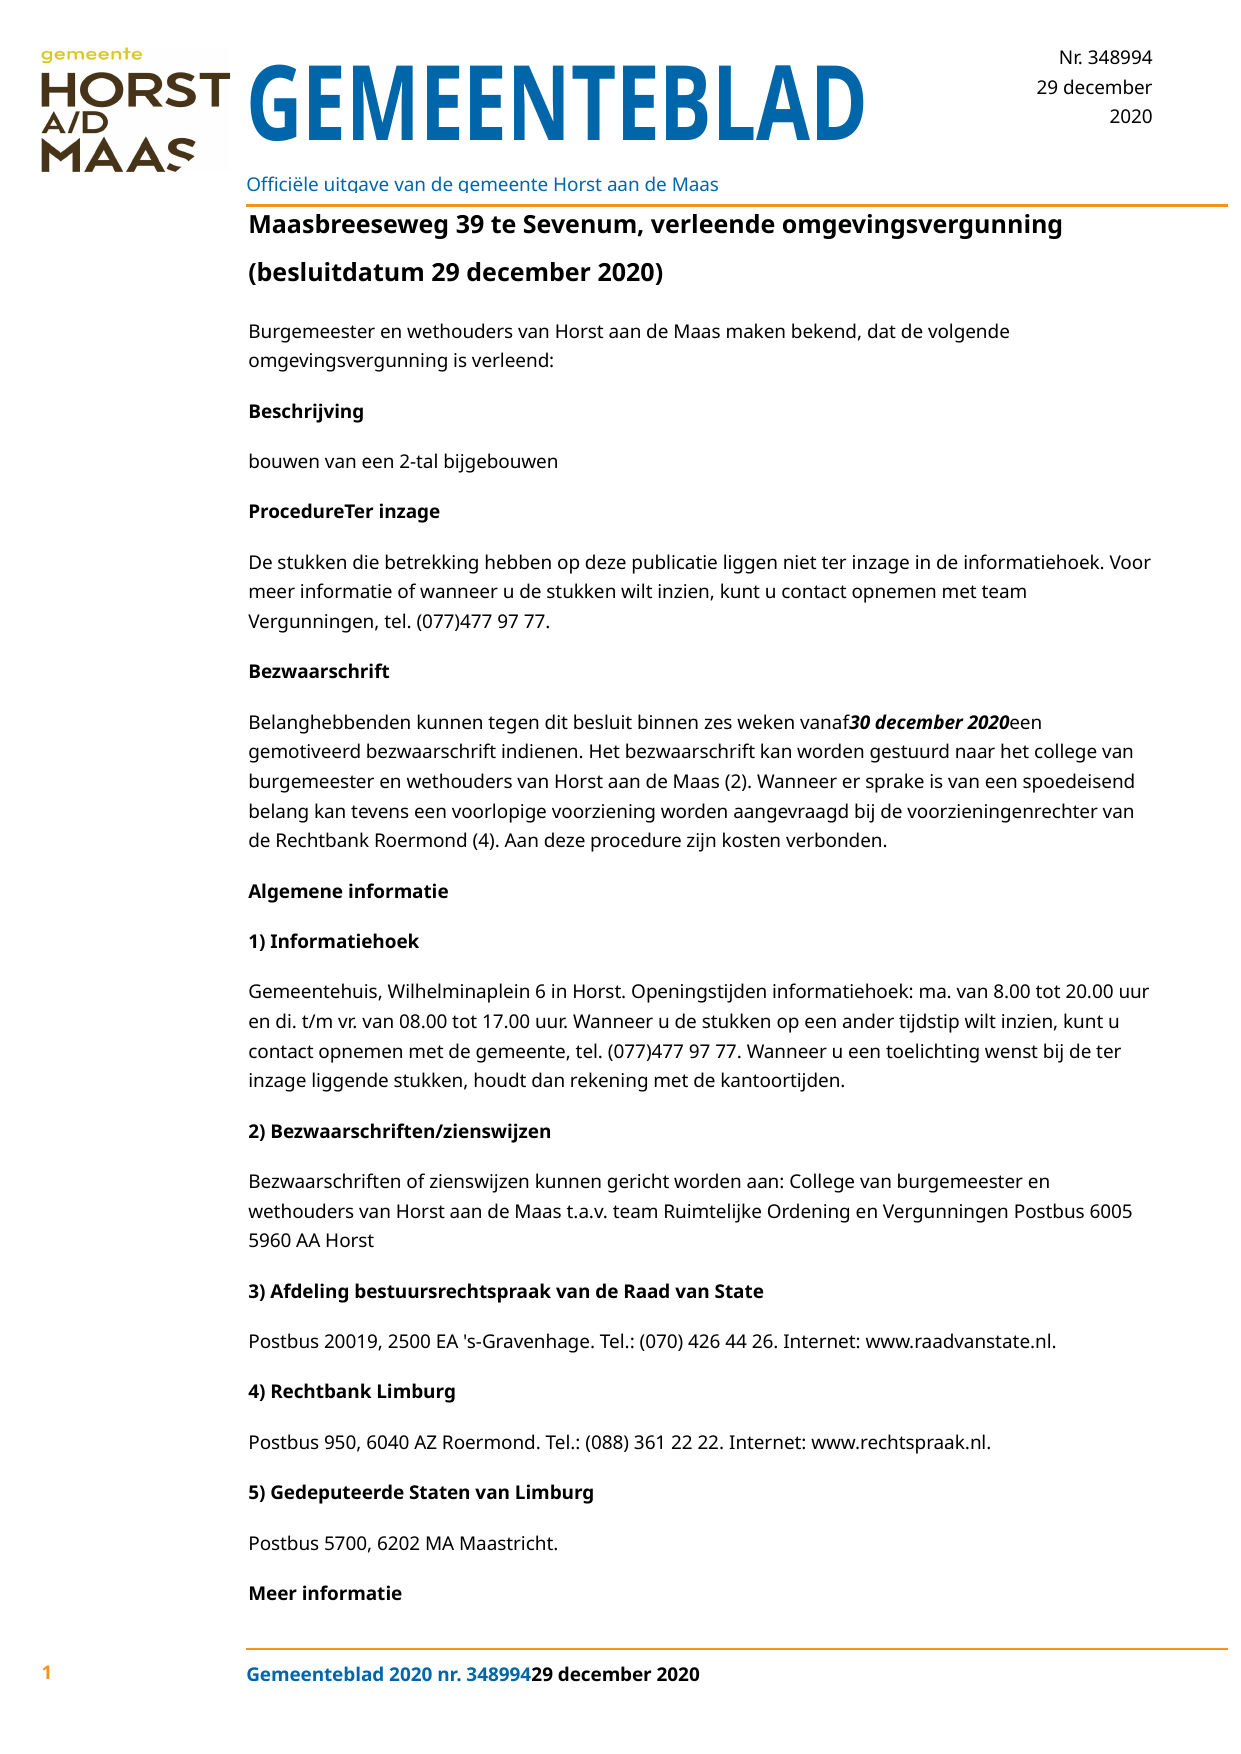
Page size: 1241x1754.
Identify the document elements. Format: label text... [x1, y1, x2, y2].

text Belanghebbenden kunnen tegen dit besluit binnen zes weken vanaf30 december 2020een gemotiveerd bezwaarschrift indienen. Het bezwaarschrift kan worden gestuurd naar het college van burgemeester en wethouders van Horst aan de Maas (2). Wanneer er sprake is van een spoedeisend belang kan tevens een voorlopige voorziening worden aangevraagd bij de voorzieningenrechter van de Rechtbank Roermond (4). Aan deze procedure zijn kosten verbonden. [248, 709, 1152, 853]
text 1) Informatiehoek [248, 928, 1152, 954]
picture [41, 47, 231, 172]
text 3) Afdeling bestuursrechtspraak van de Raad van State [248, 1278, 1152, 1304]
text De stukken die betrekking hebben op deze publicatie liggen niet ter inzage in de informatiehoek. Voor meer informatie of wanneer u de stukken wilt inzien, kunt u contact opnemen met team Vergunningen, tel. (077)477 97 77. [248, 549, 1152, 634]
text Bezwaarschriften of zienswijzen kunnen gericht worden aan: College van burgemeester en wethouders van Horst aan de Maas t.a.v. team Ruimtelijke Ordening en Vergunningen Postbus 6005 5960 AA Horst [248, 1168, 1152, 1253]
text bouwen van een 2-tal bijgebouwen [248, 448, 1152, 474]
text 4) Rechtbank Limburg [248, 1379, 1152, 1404]
text 5) Gedeputeerde Staten van Limburg [248, 1479, 1152, 1505]
text Postbus 950, 6040 AZ Roermond. Tel.: (088) 361 22 22. Internet: www.rechtspraak.nl. [248, 1429, 1152, 1455]
text Postbus 20019, 2500 EA 's-Gravenhage. Tel.: (070) 426 44 26. Internet: www.raadvanstate.nl. [248, 1328, 1152, 1354]
text Algemene informatie [248, 878, 1152, 904]
text 2) Bezwaarschriften/zienswijzen [248, 1118, 1152, 1144]
text Gemeentehuis, Wilhelminaplein 6 in Horst. Openingstijden informatiehoek: ma. van 8.00 tot 20.00 uur en di. t/m vr. van 08.00 tot 17.00 uur. Wanneer u de stukken op een ander tijdstip wilt inzien, kunt u contact opnemen met de gemeente, tel. (077)477 97 77. Wanneer u een toelichting wenst bij de ter inzage liggende stukken, houdt dan rekening met de kantoortijden. [248, 979, 1152, 1093]
text ProcedureTer inzage [248, 499, 1152, 524]
text Bezwaarschrift [248, 659, 1152, 684]
text Burgemeester en wethouders van Horst aan de Maas maken bekend, dat de volgende omgevingsvergunning is verleend: [248, 318, 1152, 373]
text Postbus 5700, 6202 MA Maastricht. [248, 1530, 1152, 1556]
text Meer informatie [248, 1580, 1152, 1606]
text Maasbreeseweg 39 te Sevenum, verleende omgevingsvergunning (besluitdatum 29 december 2020) [248, 207, 1152, 288]
text Beschrijving [248, 398, 1152, 424]
